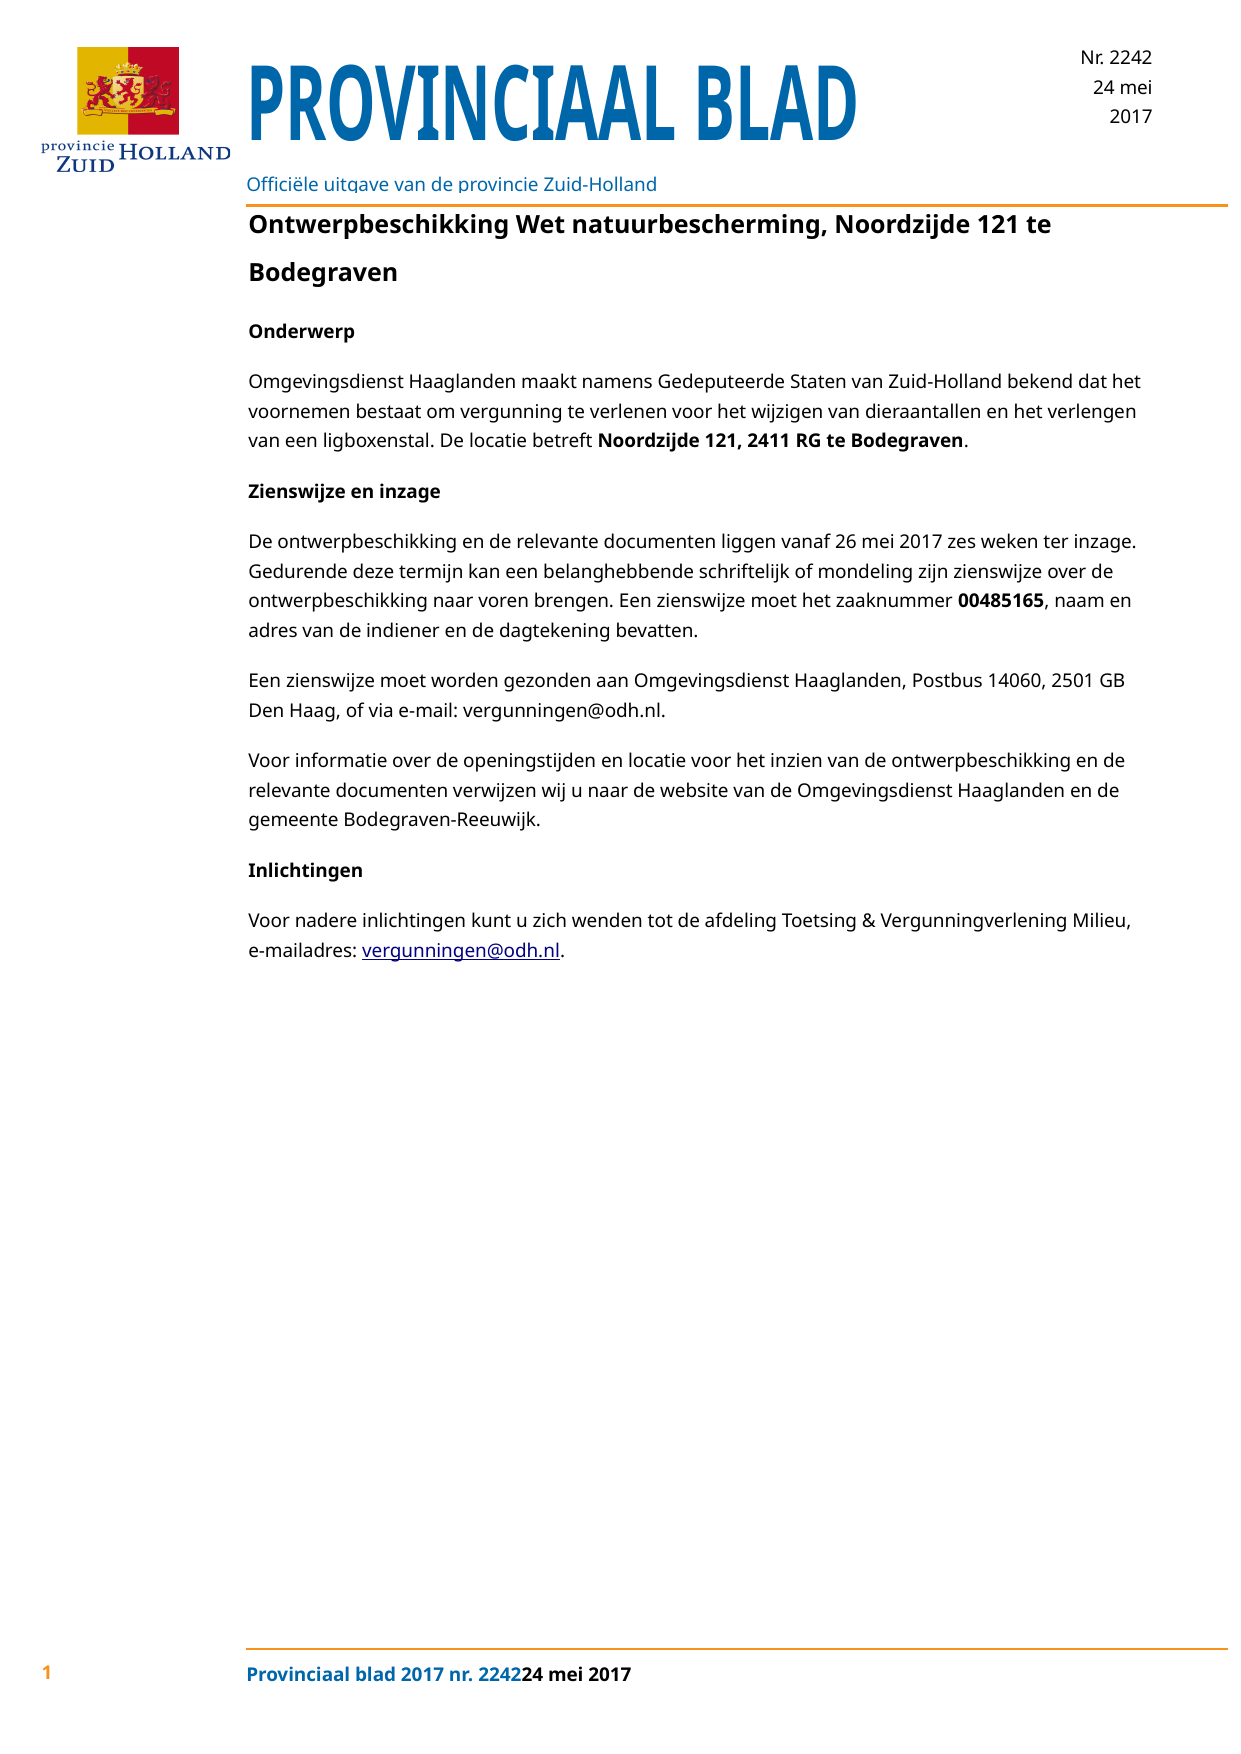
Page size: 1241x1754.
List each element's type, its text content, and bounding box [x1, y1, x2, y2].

picture [41, 47, 231, 172]
text Voor informatie over de openingstijden en locatie voor het inzien van de ontwerpbeschikking en de relevante documenten verwijzen wij u naar de website van de Omgevingsdienst Haaglanden en de gemeente Bodegraven-Reeuwijk. [248, 747, 1152, 832]
text Inlichtingen [248, 857, 1152, 883]
text Ontwerpbeschikking Wet natuurbescherming, Noordzijde 121 te Bodegraven [248, 207, 1152, 288]
text Een zienswijze moet worden gezonden aan Omgevingsdienst Haaglanden, Postbus 14060, 2501 GB Den Haag, of via e-mail: vergunningen@odh.nl. [248, 667, 1152, 723]
text De ontwerpbeschikking en de relevante documenten liggen vanaf 26 mei 2017 zes weken ter inzage. Gedurende deze termijn kan een belanghebbende schriftelijk of mondeling zijn zienswijze over de ontwerpbeschikking naar voren brengen. Een zienswijze moet het zaaknummer 00485165, naam en adres van de indiener en de dagtekening bevatten. [248, 528, 1152, 643]
text Onderwerp [248, 318, 1152, 344]
text Omgevingsdienst Haaglanden maakt namens Gedeputeerde Staten van Zuid-Holland bekend dat het voornemen bestaat om vergunning te verlenen voor het wijzigen van dieraantallen en het verlengen van een ligboxenstal. De locatie betreft Noordzijde 121, 2411 RG te Bodegraven. [248, 368, 1152, 453]
text Zienswijze en inzage [248, 478, 1152, 504]
text Voor nadere inlichtingen kunt u zich wenden tot de afdeling Toetsing & Vergunningverlening Milieu, e-mailadres: vergunningen@odh.nl. [248, 907, 1152, 963]
